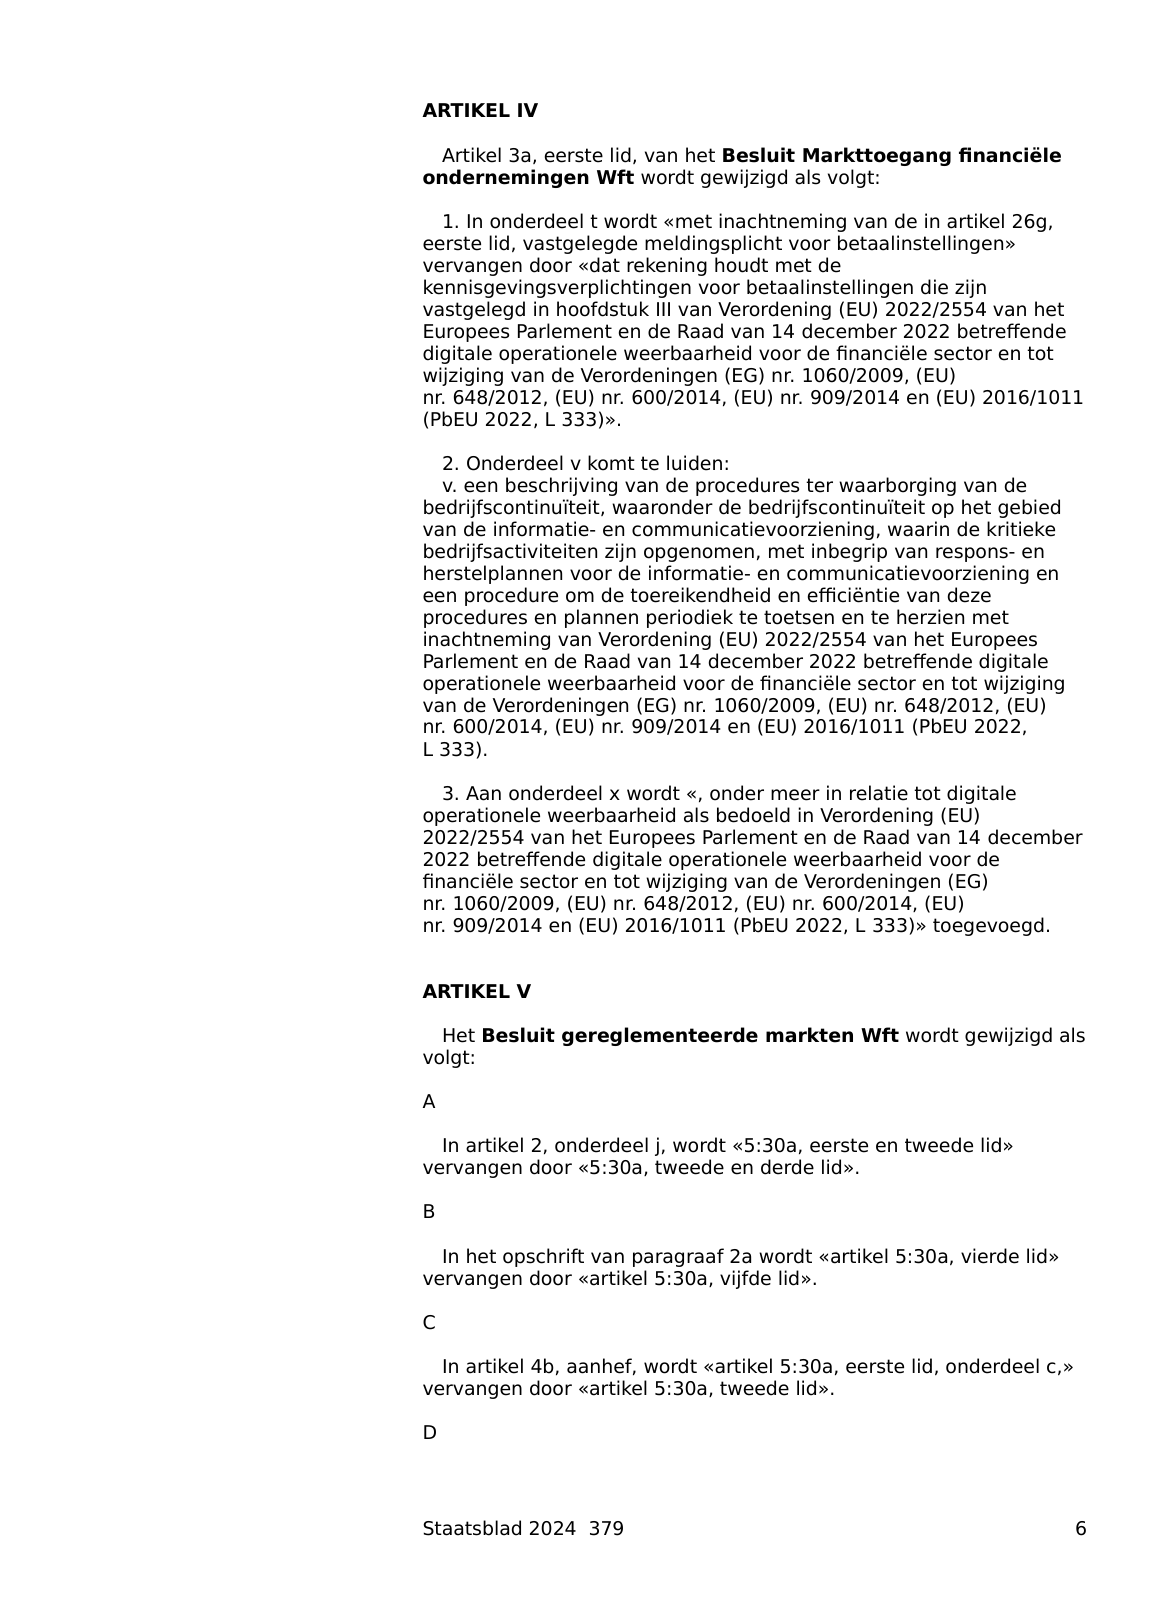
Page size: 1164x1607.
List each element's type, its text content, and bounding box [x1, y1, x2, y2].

text 3. Aan onderdeel x wordt «, onder meer in relatie tot digitale operationele weerbaarheid als bedoeld in Verordening (EU) 2022/2554 van het Europees Parlement en de Raad van 14 december 2022 betreffende digitale operationele weerbaarheid voor de financiële sector en tot wijziging van de Verordeningen (EG) nr. 1060/2009, (EU) nr. 648/2012, (EU) nr. 600/2014, (EU) nr. 909/2014 en (EU) 2016/1011 (PbEU 2022, L 333)» toegevoegd. [422, 783, 1087, 936]
subtitle ARTIKEL V [422, 981, 1087, 1003]
text A [422, 1091, 1087, 1113]
text Artikel 3a, eerste lid, van het Besluit Markttoegang financiële ondernemingen Wft wordt gewijzigd als volgt: [422, 144, 1087, 188]
text In artikel 4b, aanhef, wordt «artikel 5:30a, eerste lid, onderdeel c,» vervangen door «artikel 5:30a, tweede lid». [422, 1356, 1087, 1400]
text In artikel 2, onderdeel j, wordt «5:30a, eerste en tweede lid» vervangen door «5:30a, tweede en derde lid». [422, 1135, 1087, 1179]
text v. een beschrijving van de procedures ter waarborging van de bedrijfscontinuïteit, waaronder de bedrijfscontinuïteit op het gebied van de informatie- en communicatievoorziening, waarin de kritieke bedrijfsactiviteiten zijn opgenomen, met inbegrip van respons- en herstelplannen voor de informatie- en communicatievoorziening en een procedure om de toereikendheid en efficiëntie van deze procedures en plannen periodiek te toetsen en te herzien met inachtneming van Verordening (EU) 2022/2554 van het Europees Parlement en de Raad van 14 december 2022 betreffende digitale operationele weerbaarheid voor de financiële sector en tot wijziging van de Verordeningen (EG) nr. 1060/2009, (EU) nr. 648/2012, (EU) nr. 600/2014, (EU) nr. 909/2014 en (EU) 2016/1011 (PbEU 2022, L 333). [422, 475, 1087, 760]
text B [422, 1201, 1087, 1223]
text C [422, 1312, 1087, 1334]
text Het Besluit gereglementeerde markten Wft wordt gewijzigd als volgt: [422, 1025, 1087, 1069]
text D [422, 1422, 1087, 1444]
text 2. Onderdeel v komt te luiden: [422, 453, 1087, 475]
text 1. In onderdeel t wordt «met inachtneming van de in artikel 26g, eerste lid, vastgelegde meldingsplicht voor betaalinstellingen» vervangen door «dat rekening houdt met de kennisgevingsverplichtingen voor betaalinstellingen die zijn vastgelegd in hoofdstuk III van Verordening (EU) 2022/2554 van het Europees Parlement en de Raad van 14 december 2022 betreffende digitale operationele weerbaarheid voor de financiële sector en tot wijziging van de Verordeningen (EG) nr. 1060/2009, (EU) nr. 648/2012, (EU) nr. 600/2014, (EU) nr. 909/2014 en (EU) 2016/1011 (PbEU 2022, L 333)». [422, 211, 1087, 431]
text In het opschrift van paragraaf 2a wordt «artikel 5:30a, vierde lid» vervangen door «artikel 5:30a, vijfde lid». [422, 1246, 1087, 1289]
subtitle ARTIKEL IV [422, 100, 1087, 122]
